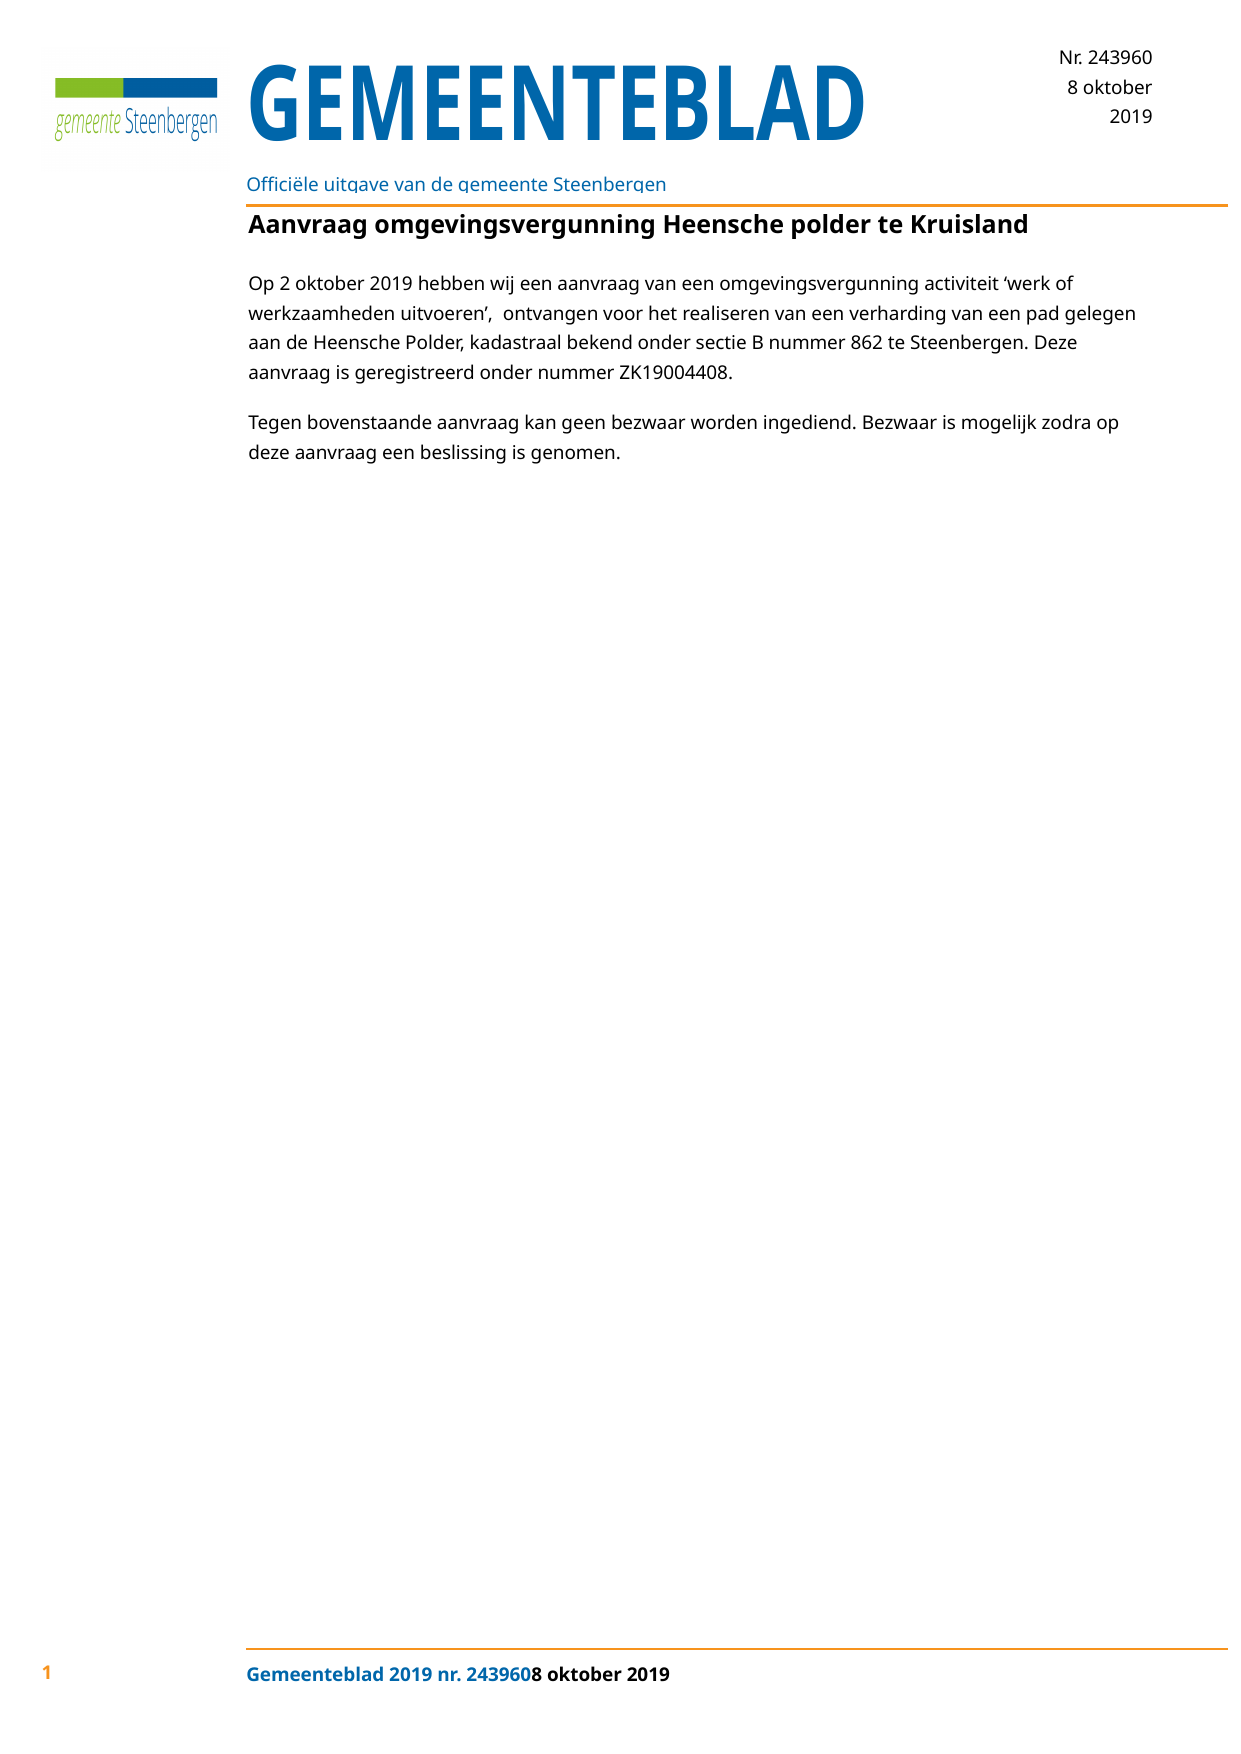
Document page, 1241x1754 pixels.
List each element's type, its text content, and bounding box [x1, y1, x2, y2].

text Tegen bovenstaande aanvraag kan geen bezwaar worden ingediend. Bezwaar is mogelijk zodra op deze aanvraag een beslissing is genomen. [248, 409, 1152, 465]
text Op 2 oktober 2019 hebben wij een aanvraag van een omgevingsvergunning activiteit ‘werk of werkzaamheden uitvoeren’, ontvangen voor het realiseren van een verharding van een pad gelegen aan de Heensche Polder, kadastraal bekend onder sectie B nummer 862 te Steenbergen. Deze aanvraag is geregistreerd onder nummer ZK19004408. [248, 270, 1152, 385]
text Aanvraag omgevingsvergunning Heensche polder te Kruisland [248, 207, 1152, 241]
picture [41, 47, 231, 172]
